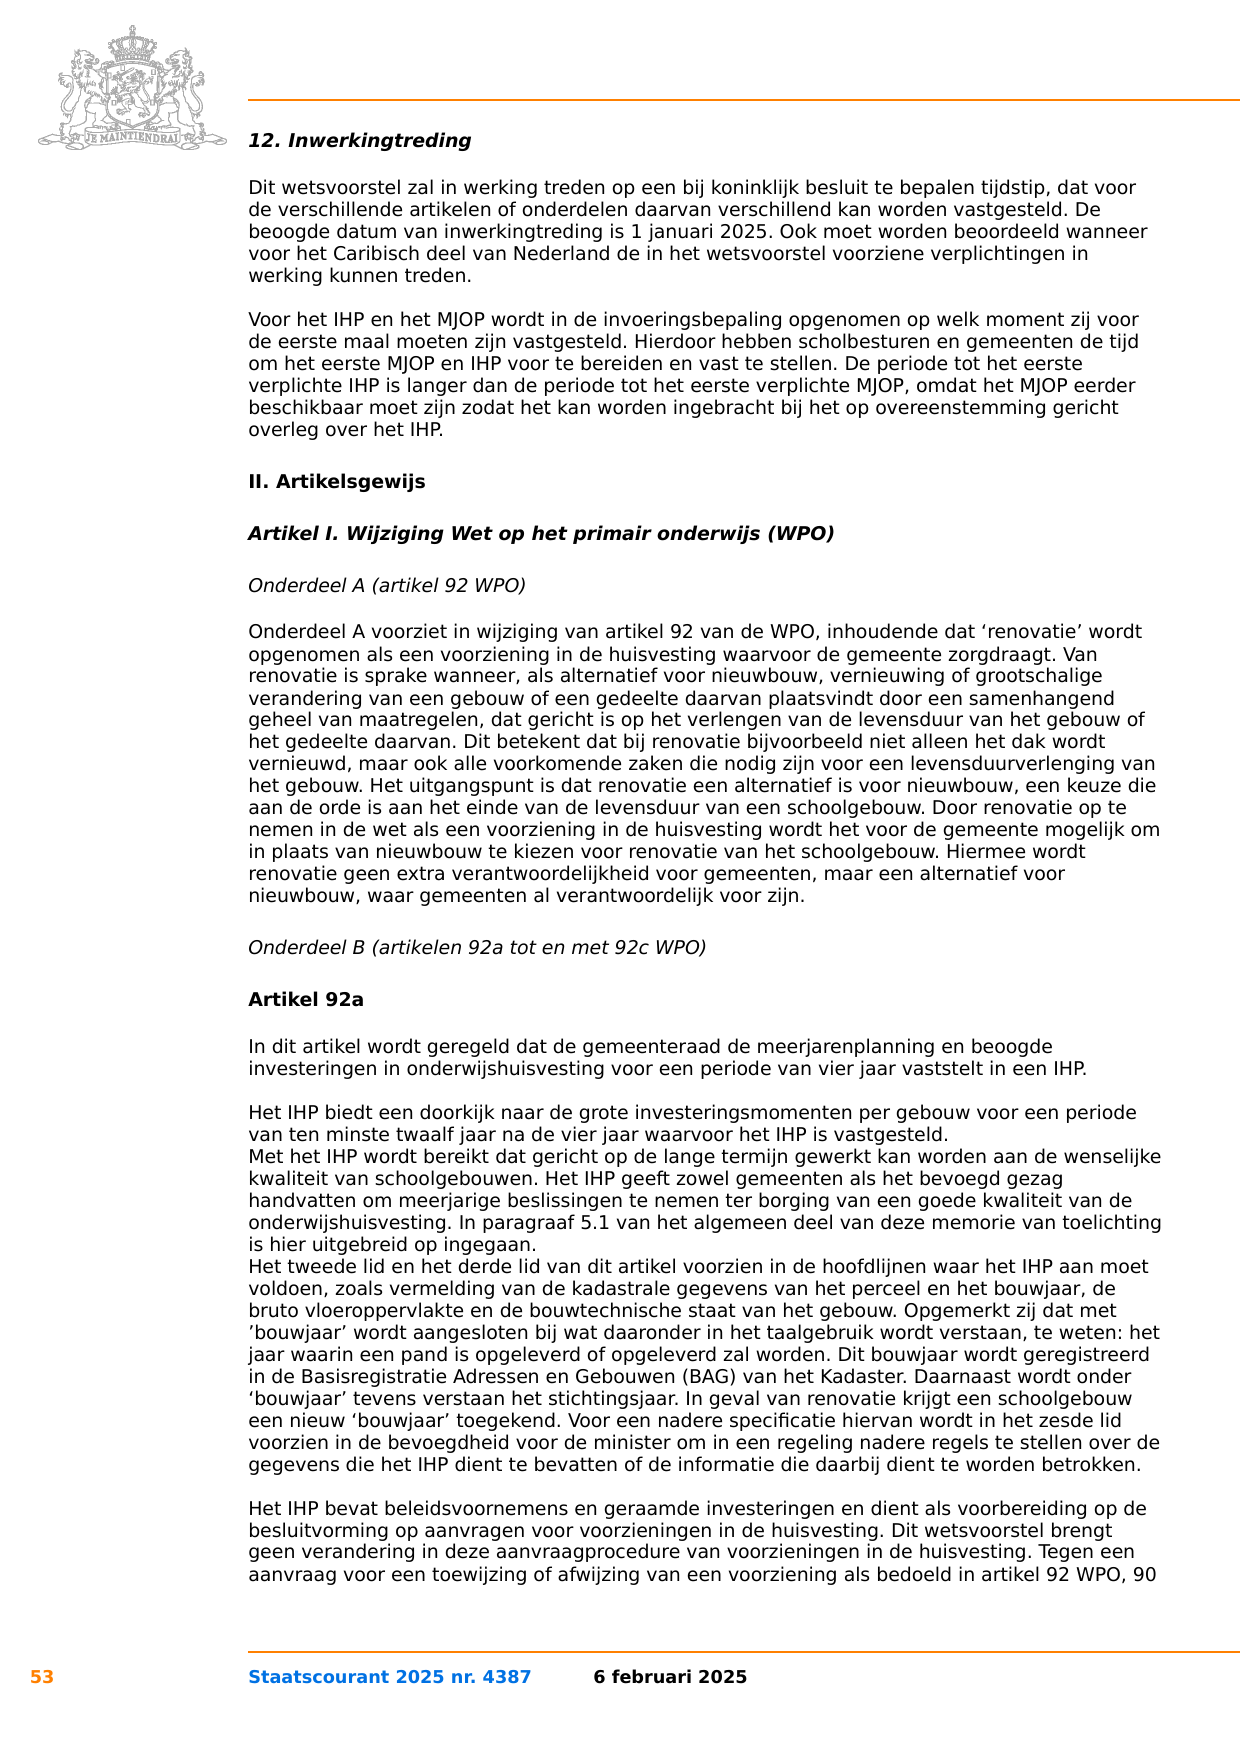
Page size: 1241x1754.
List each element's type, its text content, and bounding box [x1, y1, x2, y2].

text In dit artikel wordt geregeld dat de gemeenteraad de meerjarenplanning en beoogde investeringen in onderwijshuisvesting voor een periode van vier jaar vaststelt in een IHP. [248, 1036, 1163, 1080]
subtitle Onderdeel A (artikel 92 WPO) [248, 574, 1163, 596]
text Het IHP biedt een doorkijk naar de grote investeringsmomenten per gebouw voor een periode van ten minste twaalf jaar na de vier jaar waarvoor het IHP is vastgesteld. [248, 1102, 1163, 1146]
text Dit wetsvoorstel zal in werking treden op een bij koninklijk besluit te bepalen tijdstip, dat voor de verschillende artikelen of onderdelen daarvan verschillend kan worden vastgesteld. De beoogde datum van inwerkingtreding is 1 januari 2025. Ook moet worden beoordeeld wanneer voor het Caribisch deel van Nederland de in het wetsvoorstel voorziene verplichtingen in werking kunnen treden. [248, 177, 1163, 287]
text Het IHP bevat beleidsvoornemens en geraamde investeringen en dient als voorbereiding op de besluitvorming op aanvragen voor voorzieningen in de huisvesting. Dit wetsvoorstel brengt geen verandering in deze aanvraagprocedure van voorzieningen in de huisvesting. Tegen een aanvraag voor een toewijzing of afwijzing van een voorziening als bedoeld in artikel 92 WPO, 90 [248, 1497, 1163, 1585]
text Onderdeel A voorziet in wijziging van artikel 92 van de WPO, inhoudende dat ‘renovatie’ wordt opgenomen als een voorziening in de huisvesting waarvoor de gemeente zorgdraagt. Van renovatie is sprake wanneer, als alternatief voor nieuwbouw, vernieuwing of grootschalige verandering van een gebouw of een gedeelte daarvan plaatsvindt door een samenhangend geheel van maatregelen, dat gericht is op het verlengen van de levensduur van het gebouw of het gedeelte daarvan. Dit betekent dat bij renovatie bijvoorbeeld niet alleen het dak wordt vernieuwd, maar ook alle voorkomende zaken die nodig zijn voor een levensduurverlenging van het gebouw. Het uitgangspunt is dat renovatie een alternatief is voor nieuwbouw, een keuze die aan de orde is aan het einde van de levensduur van een schoolgebouw. Door renovatie op te nemen in de wet als een voorziening in de huisvesting wordt het voor de gemeente mogelijk om in plaats van nieuwbouw te kiezen voor renovatie van het schoolgebouw. Hiermee wordt renovatie geen extra verantwoordelijkheid voor gemeenten, maar een alternatief voor nieuwbouw, waar gemeenten al verantwoordelijk voor zijn. [248, 621, 1163, 907]
text Met het IHP wordt bereikt dat gericht op de lange termijn gewerkt kan worden aan de wenselijke kwaliteit van schoolgebouwen. Het IHP geeft zowel gemeenten als het bevoegd gezag handvatten om meerjarige beslissingen te nemen ter borging van een goede kwaliteit van de onderwijshuisvesting. In paragraaf 5.1 van het algemeen deel van deze memorie van toelichting is hier uitgebreid op ingegaan. [248, 1146, 1163, 1256]
text Het tweede lid en het derde lid van dit artikel voorzien in de hoofdlijnen waar het IHP aan moet voldoen, zoals vermelding van de kadastrale gegevens van het perceel en het bouwjaar, de bruto vloeroppervlakte en de bouwtechnische staat van het gebouw. Opgemerkt zij dat met ’bouwjaar’ wordt aangesloten bij wat daaronder in het taalgebruik wordt verstaan, te weten: het jaar waarin een pand is opgeleverd of opgeleverd zal worden. Dit bouwjaar wordt geregistreerd in de Basisregistratie Adressen en Gebouwen (BAG) van het Kadaster. Daarnaast wordt onder ‘bouwjaar’ tevens verstaan het stichtingsjaar. In geval van renovatie krijgt een schoolgebouw een nieuw ‘bouwjaar’ toegekend. Voor een nadere specificatie hiervan wordt in het zesde lid voorzien in de bevoegdheid voor de minister om in een regeling nadere regels te stellen over de gegevens die het IHP dient te bevatten of de informatie die daarbij dient te worden betrokken. [248, 1256, 1163, 1476]
text Voor het IHP en het MJOP wordt in de invoeringsbepaling opgenomen op welk moment zij voor de eerste maal moeten zijn vastgesteld. Hierdoor hebben scholbesturen en gemeenten de tijd om het eerste MJOP en IHP voor te bereiden en vast te stellen. De periode tot het eerste verplichte IHP is langer dan de periode tot het eerste verplichte MJOP, omdat het MJOP eerder beschikbaar moet zijn zodat het kan worden ingebracht bij het op overeenstemming gericht overleg over het IHP. [248, 309, 1163, 441]
subtitle Artikel I. Wijziging Wet op het primair onderwijs (WPO) [248, 522, 1163, 544]
picture [38, 25, 227, 150]
subtitle 12. Inwerkingtreding [248, 130, 1163, 152]
subtitle Artikel 92a [248, 989, 1163, 1011]
subtitle Onderdeel B (artikelen 92a tot en met 92c WPO) [248, 937, 1163, 959]
subtitle II. Artikelsgewijs [248, 471, 1163, 492]
